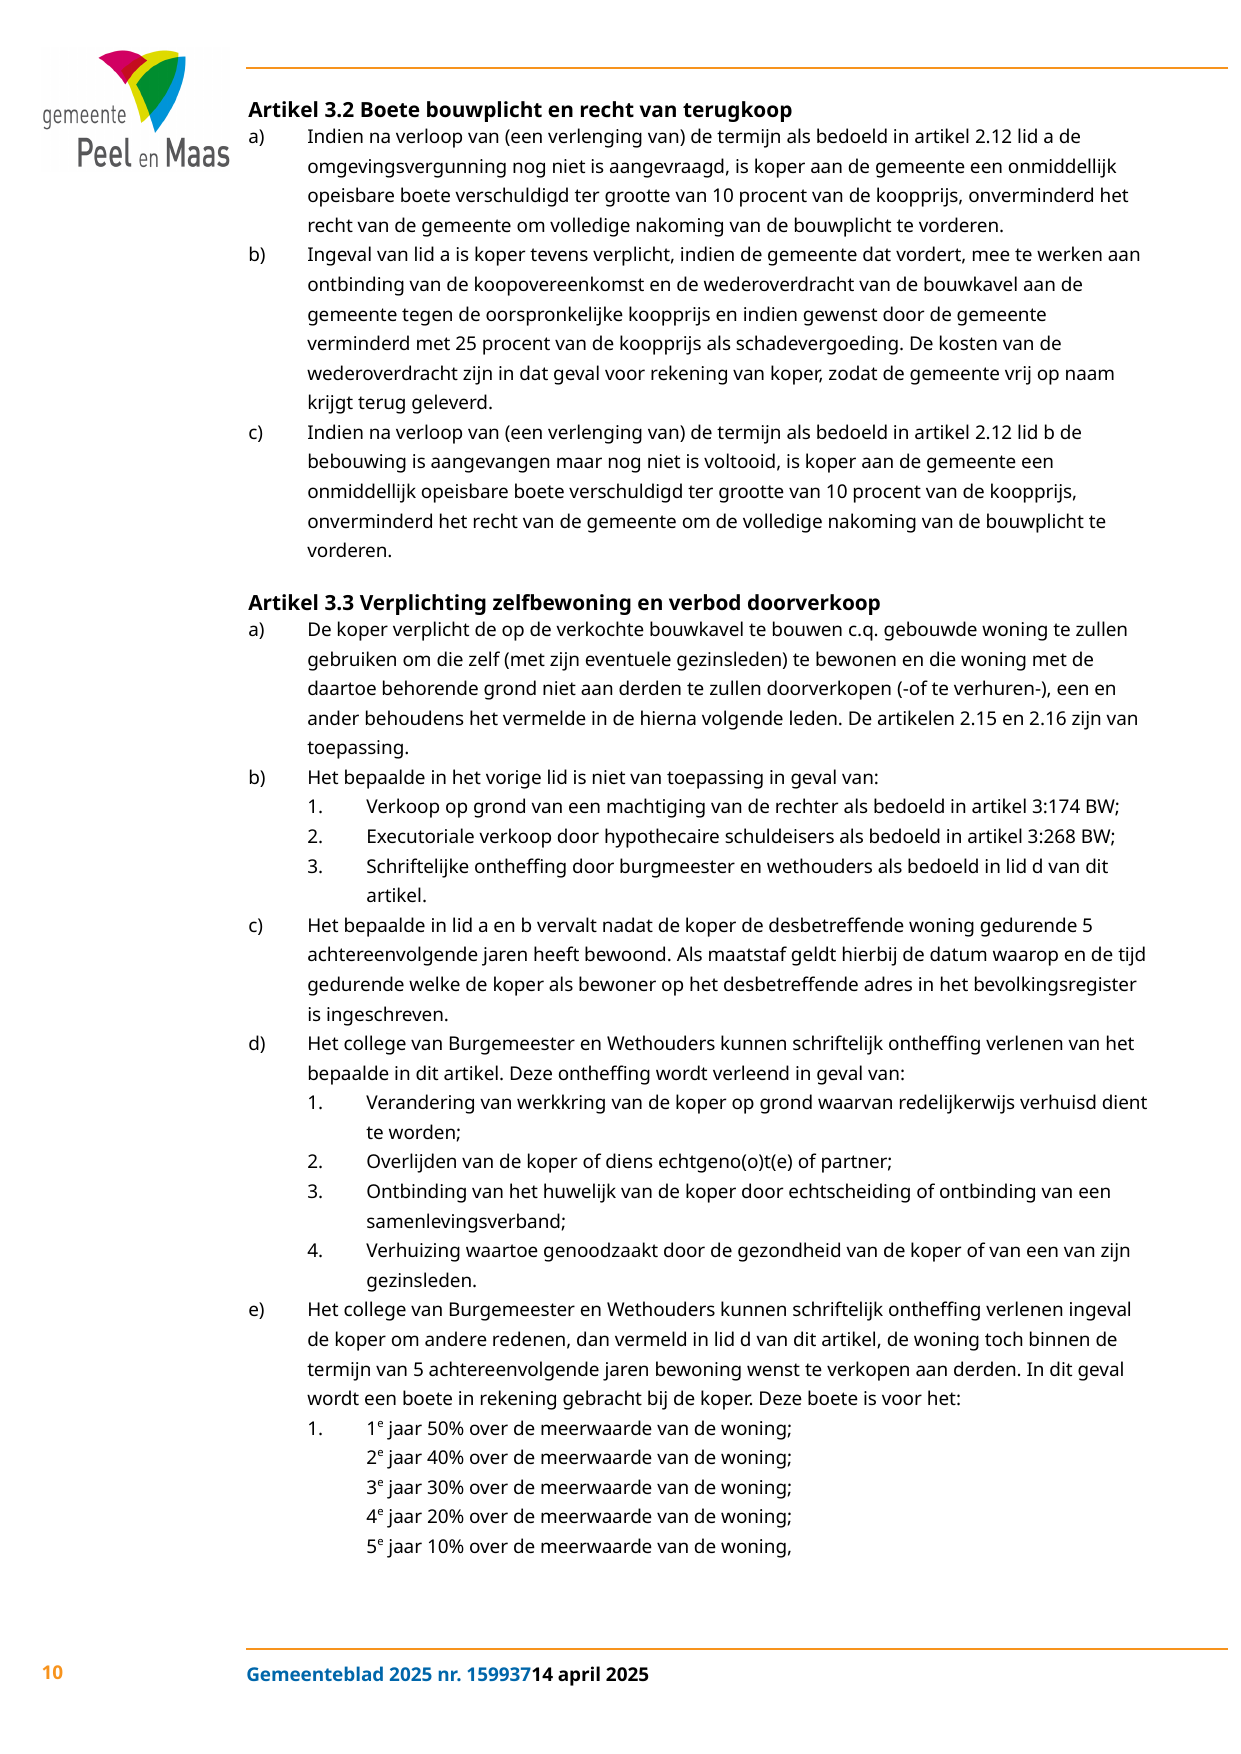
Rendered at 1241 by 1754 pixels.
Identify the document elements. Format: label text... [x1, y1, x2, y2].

list 3e jaar 30% over de meerwaarde van de woning; [307, 1474, 1152, 1500]
list Indien na verloop van (een verlenging van) de termijn als bedoeld in artikel 2.12 lid a de omgevingsvergunning nog niet is aangevraagd, is koper aan de gemeente een onmiddellijk opeisbare boete verschuldigd ter grootte van 10 procent van de koopprijs, onverminderd het recht van de gemeente om volledige nakoming van de bouwplicht te vorderen. [248, 123, 1152, 238]
list 5e jaar 10% over de meerwaarde van de woning, [307, 1533, 1152, 1559]
list Indien na verloop van (een verlenging van) de termijn als bedoeld in artikel 2.12 lid b de bebouwing is aangevangen maar nog niet is voltooid, is koper aan de gemeente een onmiddellijk opeisbare boete verschuldigd ter grootte van 10 procent van de koopprijs, onverminderd het recht van de gemeente om de volledige nakoming van de bouwplicht te vorderen. [248, 419, 1152, 563]
list Het bepaalde in lid a en b vervalt nadat de koper de desbetreffende woning gedurende 5 achtereenvolgende jaren heeft bewoond. Als maatstaf geldt hierbij de datum waarop en de tijd gedurende welke de koper als bewoner op het desbetreffende adres in het bevolkingsregister is ingeschreven. [248, 912, 1152, 1027]
list Ontbinding van het huwelijk van de koper door echtscheiding of ontbinding van een samenlevingsverband; [307, 1178, 1152, 1234]
list Verkoop op grond van een machtiging van de rechter als bedoeld in artikel 3:174 BW; [307, 794, 1152, 819]
text Artikel 3.3 Verplichting zelfbewoning en verbod doorverkoop [248, 588, 1152, 616]
list Schriftelijke ontheffing door burgmeester en wethouders als bedoeld in lid d van dit artikel. [307, 853, 1152, 908]
list De koper verplicht de op de verkochte bouwkavel te bouwen c.q. gebouwde woning te zullen gebruiken om die zelf (met zijn eventuele gezinsleden) te bewonen en die woning met de daartoe behorende grond niet aan derden te zullen doorverkopen (-of te verhuren-), een en ander behoudens het vermelde in de hierna volgende leden. De artikelen 2.15 en 2.16 zijn van toepassing. [248, 616, 1152, 760]
picture [41, 47, 231, 172]
list Het bepaalde in het vorige lid is niet van toepassing in geval van: [248, 764, 1152, 790]
list Executoriale verkoop door hypothecaire schuldeisers als bedoeld in artikel 3:268 BW; [307, 823, 1152, 849]
list Het college van Burgemeester en Wethouders kunnen schriftelijk ontheffing verlenen ingeval de koper om andere redenen, dan vermeld in lid d van dit artikel, de woning toch binnen de termijn van 5 achtereenvolgende jaren bewoning wenst te verkopen aan derden. In dit geval wordt een boete in rekening gebracht bij de koper. Deze boete is voor het: [248, 1297, 1152, 1411]
list Het college van Burgemeester en Wethouders kunnen schriftelijk ontheffing verlenen van het bepaalde in dit artikel. Deze ontheffing wordt verleend in geval van: [248, 1030, 1152, 1086]
list Verandering van werkkring van de koper op grond waarvan redelijkerwijs verhuisd dient te worden; [307, 1089, 1152, 1145]
list 1e jaar 50% over de meerwaarde van de woning; [307, 1415, 1152, 1441]
list Verhuizing waartoe genoodzaakt door de gezondheid van de koper of van een van zijn gezinsleden. [307, 1237, 1152, 1293]
list Overlijden van de koper of diens echtgeno(o)t(e) of partner; [307, 1149, 1152, 1174]
list 4e jaar 20% over de meerwaarde van de woning; [307, 1504, 1152, 1529]
text Artikel 3.2 Boete bouwplicht en recht van terugkoop [248, 95, 1152, 123]
list 2e jaar 40% over de meerwaarde van de woning; [307, 1444, 1152, 1470]
list Ingeval van lid a is koper tevens verplicht, indien de gemeente dat vordert, mee te werken aan ontbinding van de koopovereenkomst en de wederoverdracht van de bouwkavel aan de gemeente tegen de oorspronkelijke koopprijs en indien gewenst door de gemeente verminderd met 25 procent van de koopprijs als schadevergoeding. De kosten van de wederoverdracht zijn in dat geval voor rekening van koper, zodat de gemeente vrij op naam krijgt terug geleverd. [248, 242, 1152, 415]
